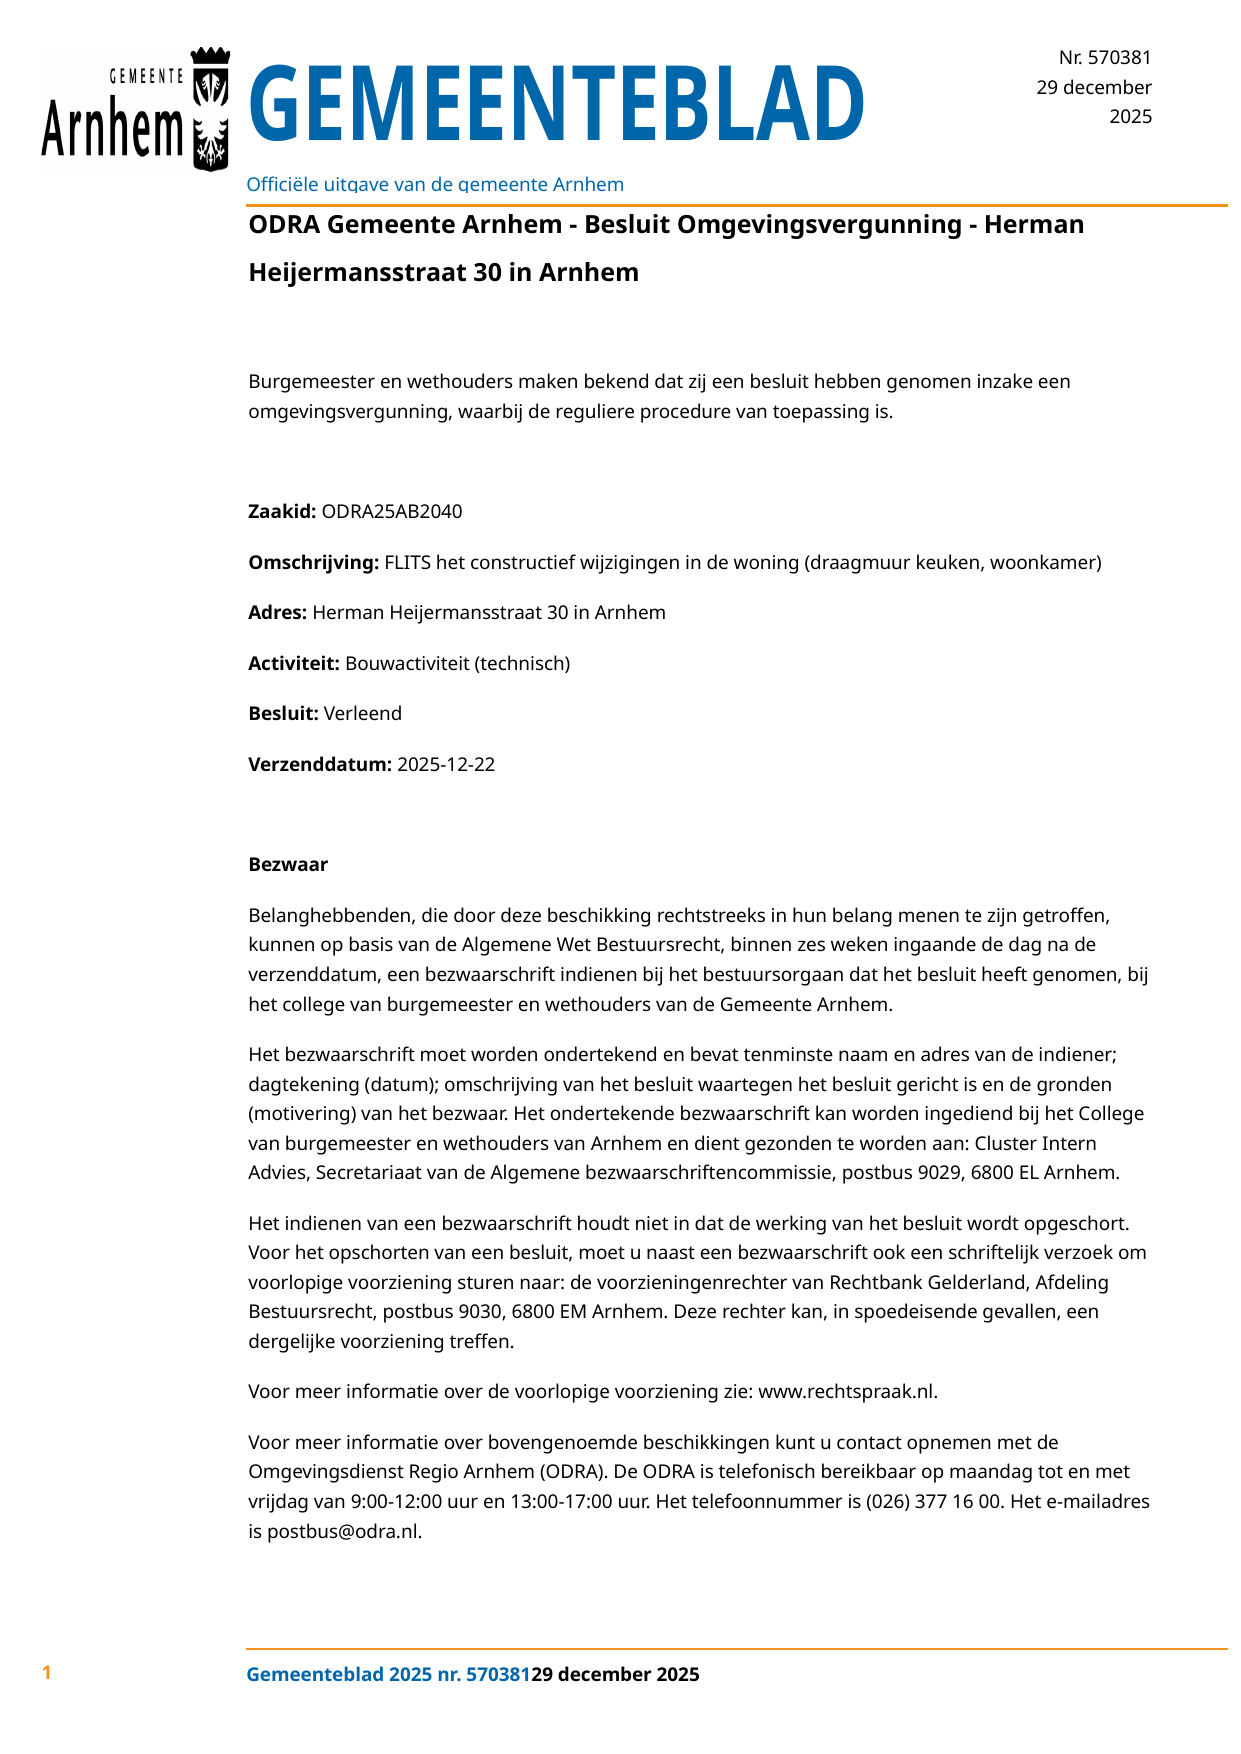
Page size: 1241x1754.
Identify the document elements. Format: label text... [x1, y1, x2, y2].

text Belanghebbenden, die door deze beschikking rechtstreeks in hun belang menen te zijn getroffen, kunnen op basis van de Algemene Wet Bestuursrecht, binnen zes weken ingaande de dag na de verzenddatum, een bezwaarschrift indienen bij het bestuursorgaan dat het besluit heeft genomen, bij het college van burgemeester en wethouders van de Gemeente Arnhem. [248, 902, 1152, 1017]
text Bezwaar [248, 852, 1152, 877]
text Verzenddatum: 2025-12-22 [248, 751, 1152, 777]
text Activiteit: Bouwactiviteit (technisch) [248, 650, 1152, 676]
text ODRA Gemeente Arnhem - Besluit Omgevingsvergunning - Herman Heijermansstraat 30 in Arnhem [248, 207, 1152, 288]
text Het indienen van een bezwaarschrift houdt niet in dat de werking van het besluit wordt opgeschort. Voor het opschorten van een besluit, moet u naast een bezwaarschrift ook een schriftelijk verzoek om voorlopige voorziening sturen naar: de voorzieningenrechter van Rechtbank Gelderland, Afdeling Bestuursrecht, postbus 9030, 6800 EM Arnhem. Deze rechter kan, in spoedeisende gevallen, een dergelijke voorziening treffen. [248, 1210, 1152, 1354]
text Voor meer informatie over bovengenoemde beschikkingen kunt u contact opnemen met de Omgevingsdienst Regio Arnhem (ODRA). De ODRA is telefonisch bereikbaar op maandag tot en met vrijdag van 9:00-12:00 uur en 13:00-17:00 uur. Het telefoonnummer is (026) 377 16 00. Het e-mailadres is postbus@odra.nl. [248, 1429, 1152, 1544]
text Burgemeester en wethouders maken bekend dat zij een besluit hebben genomen inzake een omgevingsvergunning, waarbij de reguliere procedure van toepassing is. [248, 368, 1152, 424]
text Adres: Herman Heijermansstraat 30 in Arnhem [248, 599, 1152, 625]
text Het bezwaarschrift moet worden ondertekend en bevat tenminste naam en adres van de indiener; dagtekening (datum); omschrijving van het besluit waartegen het besluit gericht is en de gronden (motivering) van het bezwaar. Het ondertekende bezwaarschrift kan worden ingediend bij het College van burgemeester en wethouders van Arnhem en dient gezonden te worden aan: Cluster Intern Advies, Secretariaat van de Algemene bezwaarschriftencommissie, postbus 9029, 6800 EL Arnhem. [248, 1041, 1152, 1185]
text Voor meer informatie over de voorlopige voorziening zie: www.rechtspraak.nl. [248, 1379, 1152, 1404]
text Besluit: Verleend [248, 700, 1152, 726]
picture [41, 47, 231, 172]
text Zaakid: ODRA25AB2040 [248, 499, 1152, 524]
text Omschrijving: FLITS het constructief wijzigingen in de woning (draagmuur keuken, woonkamer) [248, 549, 1152, 575]
